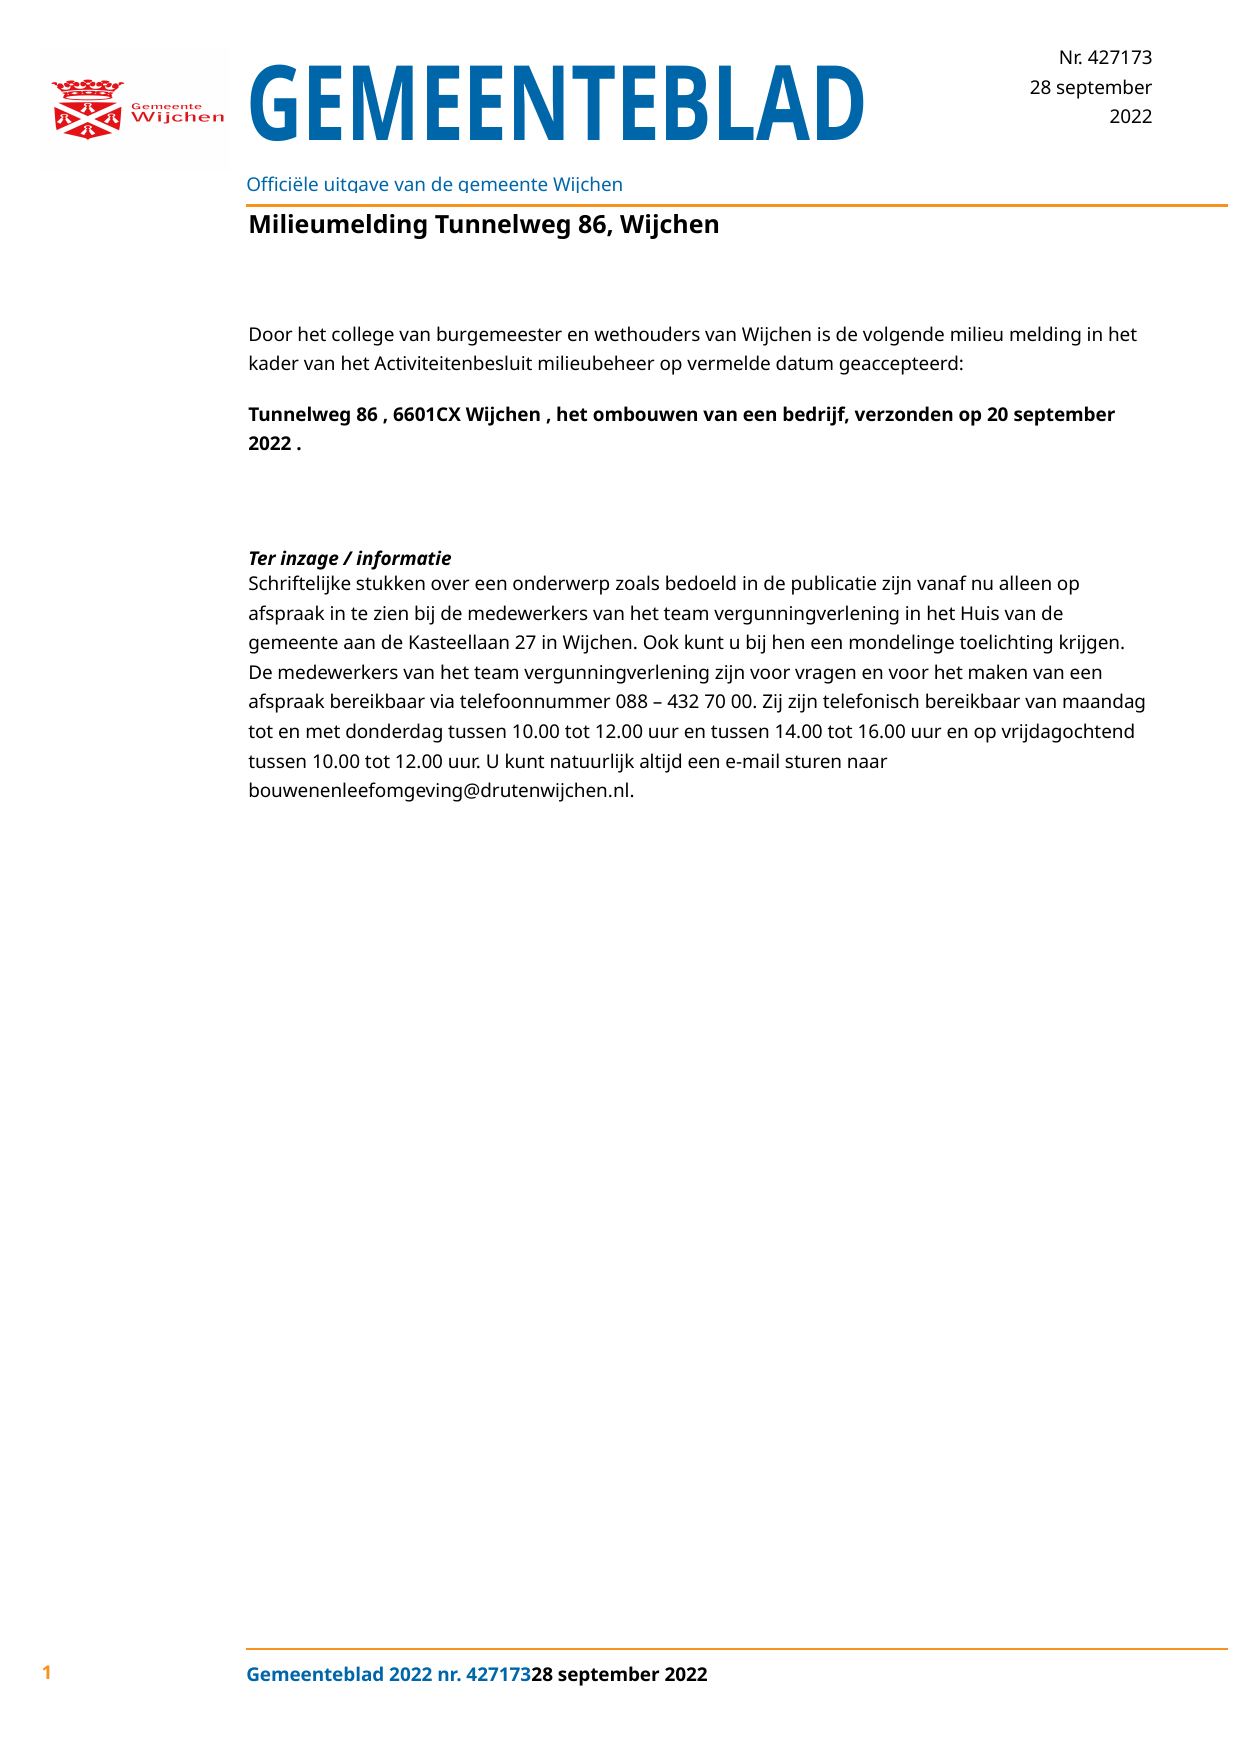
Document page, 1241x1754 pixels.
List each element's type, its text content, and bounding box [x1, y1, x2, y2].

text Ter inzage / informatie [248, 545, 1152, 570]
text Milieumelding Tunnelweg 86, Wijchen [248, 207, 1152, 241]
text Door het college van burgemeester en wethouders van Wijchen is de volgende milieu melding in het kader van het Activiteitenbesluit milieubeheer op vermelde datum geaccepteerd: [248, 321, 1152, 376]
picture [41, 47, 231, 172]
text Tunnelweg 86 , 6601CX Wijchen , het ombouwen van een bedrijf, verzonden op 20 september 2022 . [248, 401, 1152, 456]
text Schriftelijke stukken over een onderwerp zoals bedoeld in de publicatie zijn vanaf nu alleen op afspraak in te zien bij de medewerkers van het team vergunningverlening in het Huis van de gemeente aan de Kasteellaan 27 in Wijchen. Ook kunt u bij hen een mondelinge toelichting krijgen. De medewerkers van het team vergunningverlening zijn voor vragen en voor het maken van een afspraak bereikbaar via telefoonnummer 088 – 432 70 00. Zij zijn telefonisch bereikbaar van maandag tot en met donderdag tussen 10.00 tot 12.00 uur en tussen 14.00 tot 16.00 uur en op vrijdagochtend tussen 10.00 tot 12.00 uur. U kunt natuurlijk altijd een e-mail sturen naar bouwenenleefomgeving@drutenwijchen.nl. [248, 570, 1152, 803]
